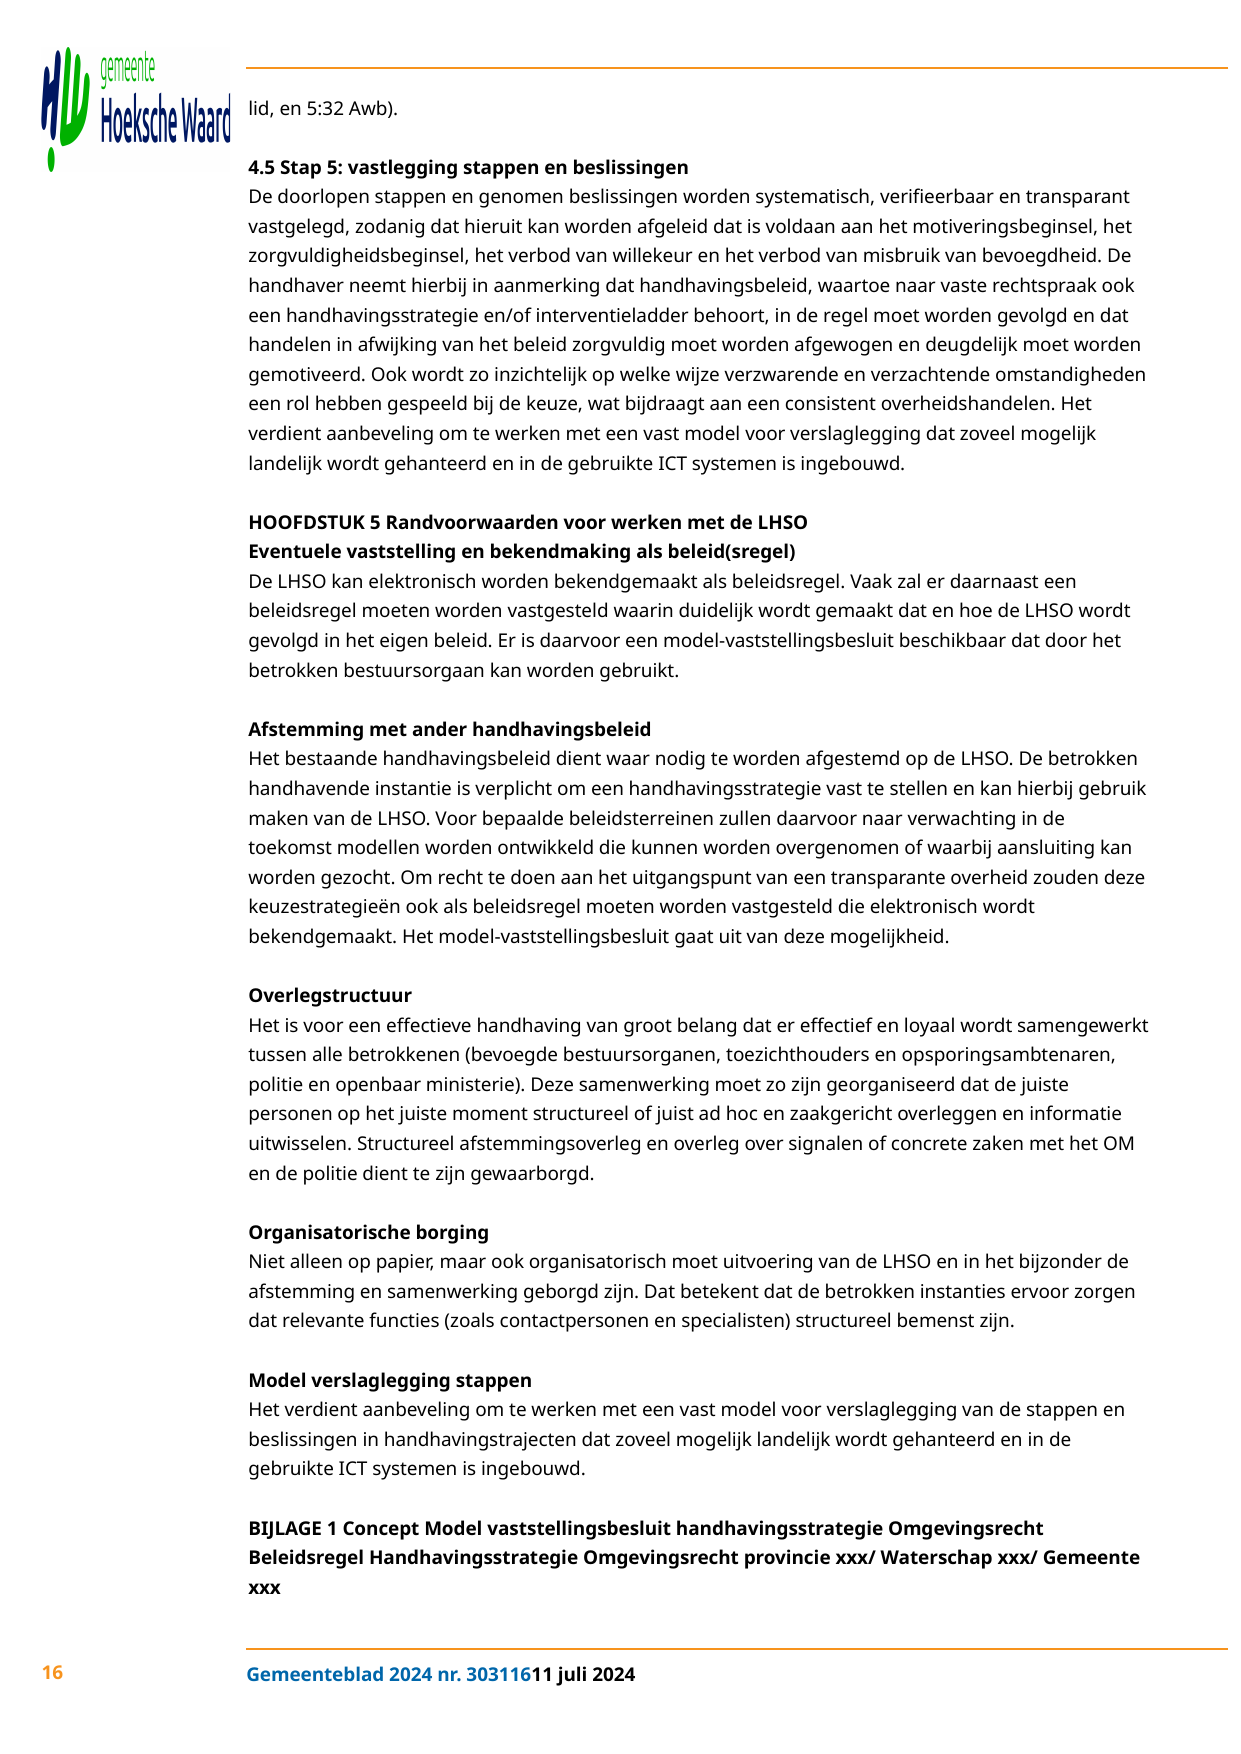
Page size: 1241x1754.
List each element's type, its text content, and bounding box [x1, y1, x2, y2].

text HOOFDSTUK 5 Randvoorwaarden voor werken met de LHSO [248, 509, 1152, 535]
text Niet alleen op papier, maar ook organisatorisch moet uitvoering van de LHSO en in het bijzonder de afstemming en samenwerking geborgd zijn. Dat betekent dat de betrokken instanties ervoor zorgen dat relevante functies (zoals contactpersonen en specialisten) structureel bemenst zijn. [248, 1248, 1152, 1333]
text De LHSO kan elektronisch worden bekendgemaakt als beleidsregel. Vaak zal er daarnaast een beleidsregel moeten worden vastgesteld waarin duidelijk wordt gemaakt dat en hoe de LHSO wordt gevolgd in het eigen beleid. Er is daarvoor een model-vaststellingsbesluit beschikbaar dat door het betrokken bestuursorgaan kan worden gebruikt. [248, 568, 1152, 683]
picture [41, 47, 231, 172]
text Het verdient aanbeveling om te werken met een vast model voor verslaglegging van de stappen en beslissingen in handhavingstrajecten dat zoveel mogelijk landelijk wordt gehanteerd en in de gebruikte ICT systemen is ingebouwd. [248, 1396, 1152, 1481]
text Organisatorische borging [248, 1219, 1152, 1245]
text Het bestaande handhavingsbeleid dient waar nodig te worden afgestemd op de LHSO. De betrokken handhavende instantie is verplicht om een handhavingsstrategie vast te stellen en kan hierbij gebruik maken van de LHSO. Voor bepaalde beleidsterreinen zullen daarvoor naar verwachting in de toekomst modellen worden ontwikkeld die kunnen worden overgenomen of waarbij aansluiting kan worden gezocht. Om recht te doen aan het uitgangspunt van een transparante overheid zouden deze keuzestrategieën ook als beleidsregel moeten worden vastgesteld die elektronisch wordt bekendgemaakt. Het model-vaststellingsbesluit gaat uit van deze mogelijkheid. [248, 746, 1152, 949]
text Afstemming met ander handhavingsbeleid [248, 716, 1152, 742]
text Model verslaglegging stappen [248, 1367, 1152, 1393]
text Eventuele vaststelling en bekendmaking als beleid(sregel) [248, 538, 1152, 564]
text lid, en 5:32 Awb). [248, 95, 1152, 121]
text Het is voor een effectieve handhaving van groot belang dat er effectief en loyaal wordt samengewerkt tussen alle betrokkenen (bevoegde bestuursorganen, toezichthouders en opsporingsambtenaren, politie en openbaar ministerie). Deze samenwerking moet zo zijn georganiseerd dat de juiste personen op het juiste moment structureel of juist ad hoc en zaakgericht overleggen en informatie uitwisselen. Structureel afstemmingsoverleg en overleg over signalen of concrete zaken met het OM en de politie dient te zijn gewaarborgd. [248, 1012, 1152, 1186]
text De doorlopen stappen en genomen beslissingen worden systematisch, verifieerbaar en transparant vastgelegd, zodanig dat hieruit kan worden afgeleid dat is voldaan aan het motiveringsbeginsel, het zorgvuldigheidsbeginsel, het verbod van willekeur en het verbod van misbruik van bevoegdheid. De handhaver neemt hierbij in aanmerking dat handhavingsbeleid, waartoe naar vaste rechtspraak ook een handhavingsstrategie en/of interventieladder behoort, in de regel moet worden gevolgd en dat handelen in afwijking van het beleid zorgvuldig moet worden afgewogen en deugdelijk moet worden gemotiveerd. Ook wordt zo inzichtelijk op welke wijze verzwarende en verzachtende omstandigheden een rol hebben gespeeld bij de keuze, wat bijdraagt aan een consistent overheidshandelen. Het verdient aanbeveling om te werken met een vast model voor verslaglegging dat zoveel mogelijk landelijk wordt gehanteerd en in de gebruikte ICT systemen is ingebouwd. [248, 183, 1152, 476]
text BIJLAGE 1 Concept Model vaststellingsbesluit handhavingsstrategie Omgevingsrecht [248, 1515, 1152, 1541]
text 4.5 Stap 5: vastlegging stappen en beslissingen [248, 154, 1152, 180]
text Beleidsregel Handhavingsstrategie Omgevingsrecht provincie xxx/ Waterschap xxx/ Gemeente xxx [248, 1544, 1152, 1600]
text Overlegstructuur [248, 982, 1152, 1008]
